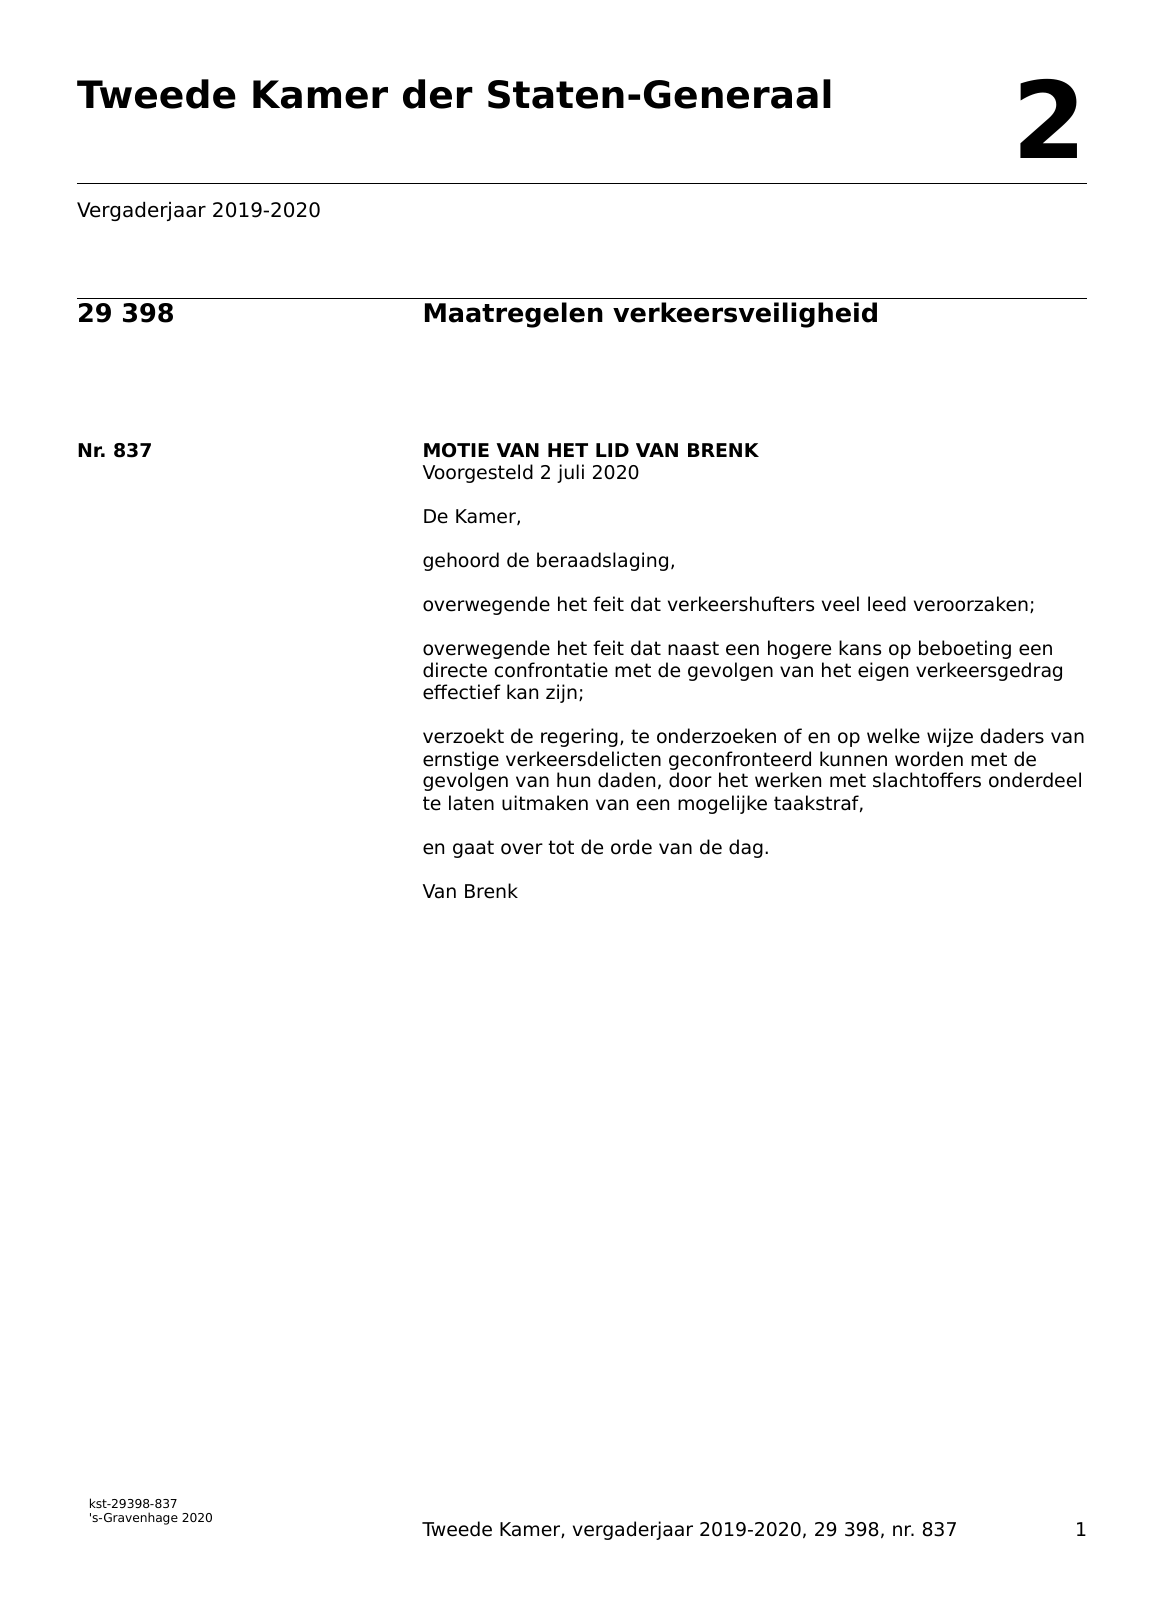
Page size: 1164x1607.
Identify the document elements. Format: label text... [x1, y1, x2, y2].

table_cell Vergaderjaar 2019-2020 [77, 184, 1087, 298]
text overwegende het feit dat verkeershufters veel leed veroorzaken; [422, 594, 1087, 616]
text kst-29398-837 [88, 1497, 323, 1511]
subtitle Nr. 837 MOTIE VAN HET LID VAN BRENK [77, 440, 1087, 462]
text gehoord de beraadslaging, [422, 550, 1087, 572]
text 's-Gravenhage 2020 [88, 1511, 323, 1525]
text en gaat over tot de orde van de dag. [422, 837, 1087, 858]
table_header Tweede Kamer der Staten-Generaal [77, 59, 886, 183]
text Voorgesteld 2 juli 2020 [422, 462, 1087, 484]
text overwegende het feit dat naast een hogere kans op beboeting een directe confrontatie met de gevolgen van het eigen verkeersgedrag effectief kan zijn; [422, 638, 1087, 704]
text verzoekt de regering, te onderzoeken of en op welke wijze daders van ernstige verkeersdelicten geconfronteerd kunnen worden met de gevolgen van hun daden, door het werken met slachtoffers onderdeel te laten uitmaken van een mogelijke taakstraf, [422, 726, 1087, 814]
subtitle 29 398 Maatregelen verkeersveiligheid [77, 299, 1087, 329]
table_header 2 [886, 59, 1087, 183]
text Van Brenk [422, 881, 1087, 903]
text De Kamer, [422, 506, 1087, 528]
